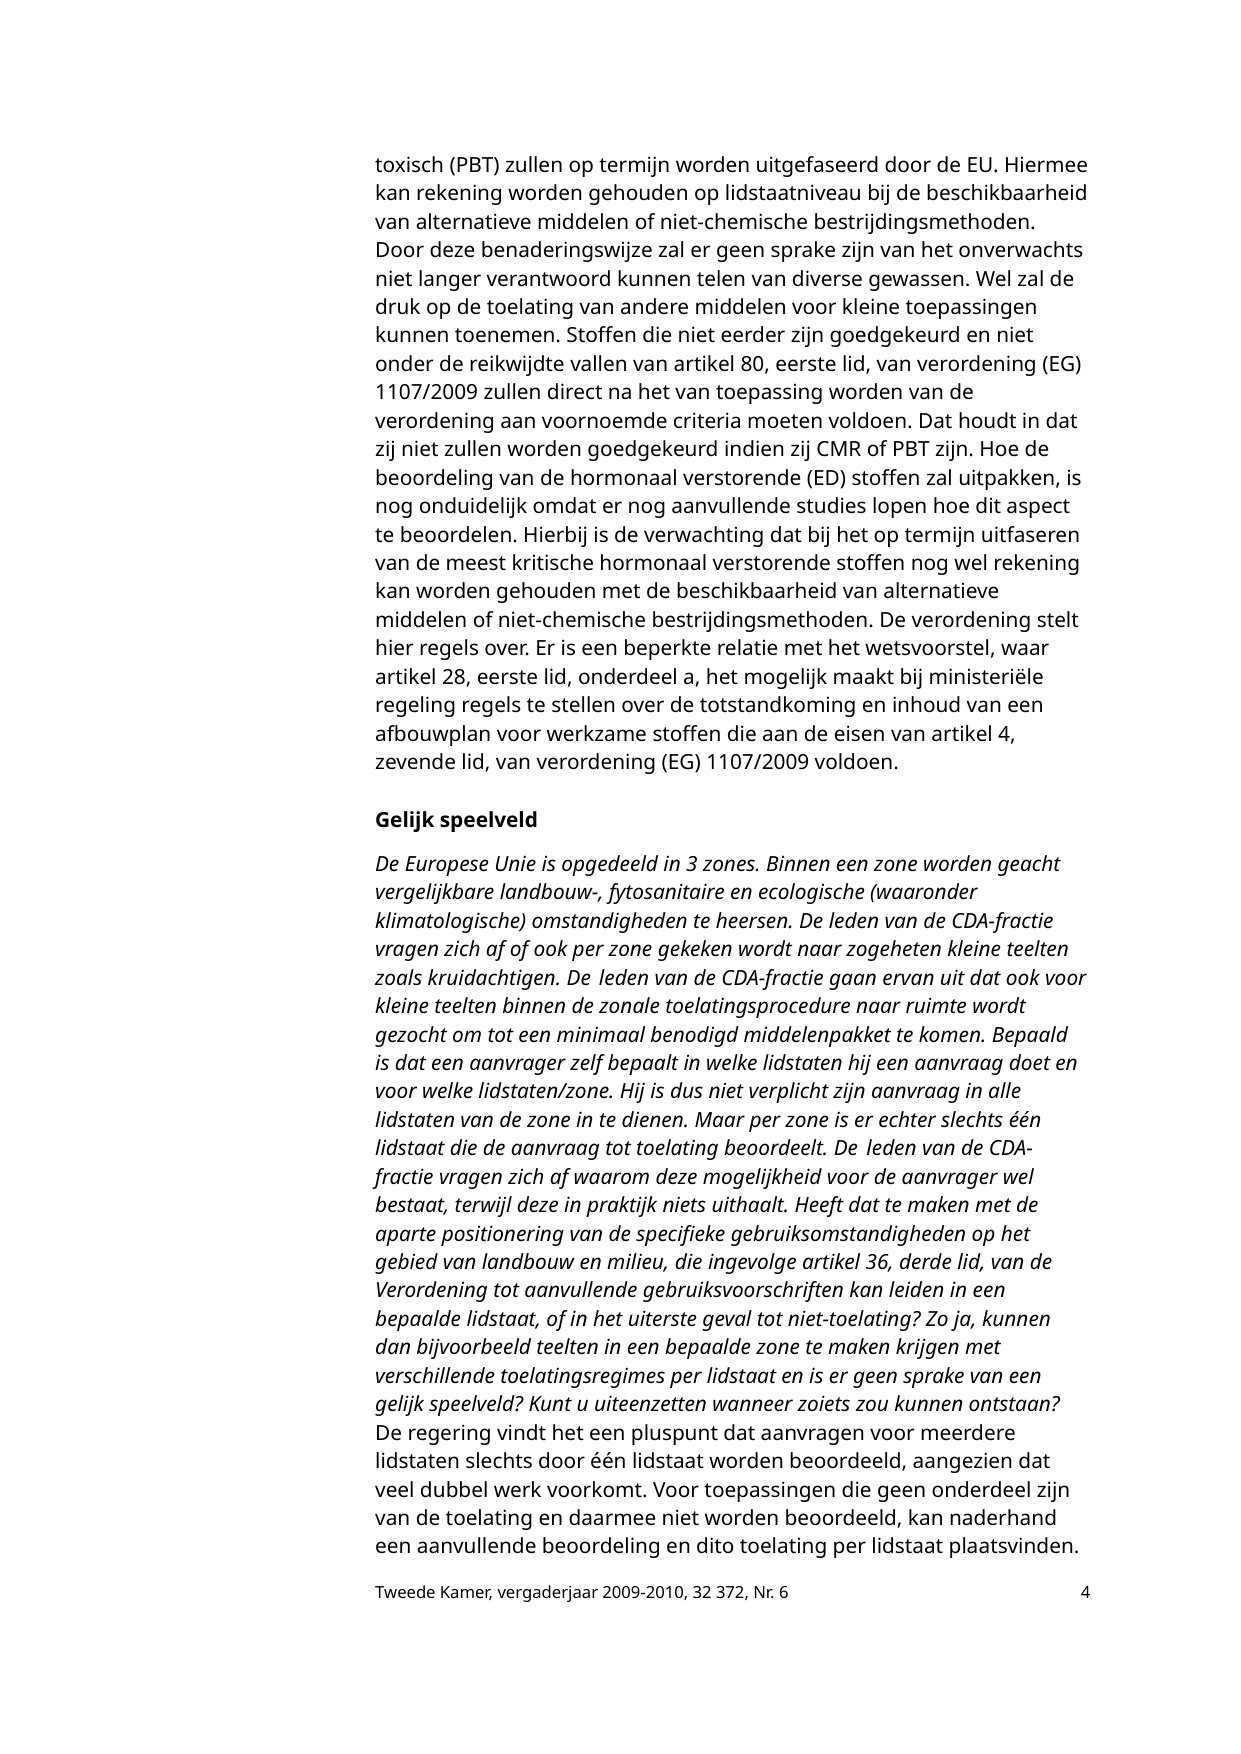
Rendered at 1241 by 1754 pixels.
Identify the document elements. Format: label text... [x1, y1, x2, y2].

text De Europese Unie is opgedeeld in 3 zones. Binnen een zone worden geacht vergelijkbare landbouw-, fytosanitaire en ecologische (waaronder klimatologische) omstandigheden te heersen. De leden van de CDA-fractie vragen zich af of ook per zone gekeken wordt naar zogeheten kleine teelten zoals kruidachtigen. De leden van de CDA-fractie gaan ervan uit dat ook voor kleine teelten binnen de zonale toelatingsprocedure naar ruimte wordt gezocht om tot een minimaal benodigd middelenpakket te komen. Bepaald is dat een aanvrager zelf bepaalt in welke lidstaten hij een aanvraag doet en voor welke lidstaten/zone. Hij is dus niet verplicht zijn aanvraag in alle lidstaten van de zone in te dienen. Maar per zone is er echter slechts één lidstaat die de aanvraag tot toelating beoordeelt. De leden van de CDA-fractie vragen zich af waarom deze mogelijkheid voor de aanvrager wel bestaat, terwijl deze in praktijk niets uithaalt. Heeft dat te maken met de aparte positionering van de specifieke gebruiksomstandigheden op het gebied van landbouw en milieu, die ingevolge artikel 36, derde lid, van de Verordening tot aanvullende gebruiksvoorschriften kan leiden in een bepaalde lidstaat, of in het uiterste geval tot niet-toelating? Zo ja, kunnen dan bijvoorbeeld teelten in een bepaalde zone te maken krijgen met verschillende toelatingsregimes per lidstaat en is er geen sprake van een gelijk speelveld? Kunt u uiteenzetten wanneer zoiets zou kunnen ontstaan? [375, 849, 1090, 1418]
text De regering vindt het een pluspunt dat aanvragen voor meerdere lidstaten slechts door één lidstaat worden beoordeeld, aangezien dat veel dubbel werk voorkomt. Voor toepassingen die geen onderdeel zijn van de toelating en daarmee niet worden beoordeeld, kan naderhand een aanvullende beoordeling en dito toelating per lidstaat plaatsvinden. [375, 1418, 1090, 1560]
text toxisch (PBT) zullen op termijn worden uitgefaseerd door de EU. Hiermee kan rekening worden gehouden op lidstaatniveau bij de beschikbaarheid van alternatieve middelen of niet-chemische bestrijdingsmethoden. Door deze benaderingswijze zal er geen sprake zijn van het onverwachts niet langer verantwoord kunnen telen van diverse gewassen. Wel zal de druk op de toelating van andere middelen voor kleine toepassingen kunnen toenemen. Stoffen die niet eerder zijn goedgekeurd en niet onder de reikwijdte vallen van artikel 80, eerste lid, van verordening (EG) 1107/2009 zullen direct na het van toepassing worden van de verordening aan voornoemde criteria moeten voldoen. Dat houdt in dat zij niet zullen worden goedgekeurd indien zij CMR of PBT zijn. Hoe de beoordeling van de hormonaal verstorende (ED) stoffen zal uitpakken, is nog onduidelijk omdat er nog aanvullende studies lopen hoe dit aspect te beoordelen. Hierbij is de verwachting dat bij het op termijn uitfaseren van de meest kritische hormonaal verstorende stoffen nog wel rekening kan worden gehouden met de beschikbaarheid van alternatieve middelen of niet-chemische bestrijdingsmethoden. De verordening stelt hier regels over. Er is een beperkte relatie met het wetsvoorstel, waar artikel 28, eerste lid, onderdeel a, het mogelijk maakt bij ministeriële regeling regels te stellen over de totstandkoming en inhoud van een afbouwplan voor werkzame stoffen die aan de eisen van artikel 4, zevende lid, van verordening (EG) 1107/2009 voldoen. [375, 150, 1090, 776]
text Gelijk speelveld [375, 806, 1090, 834]
